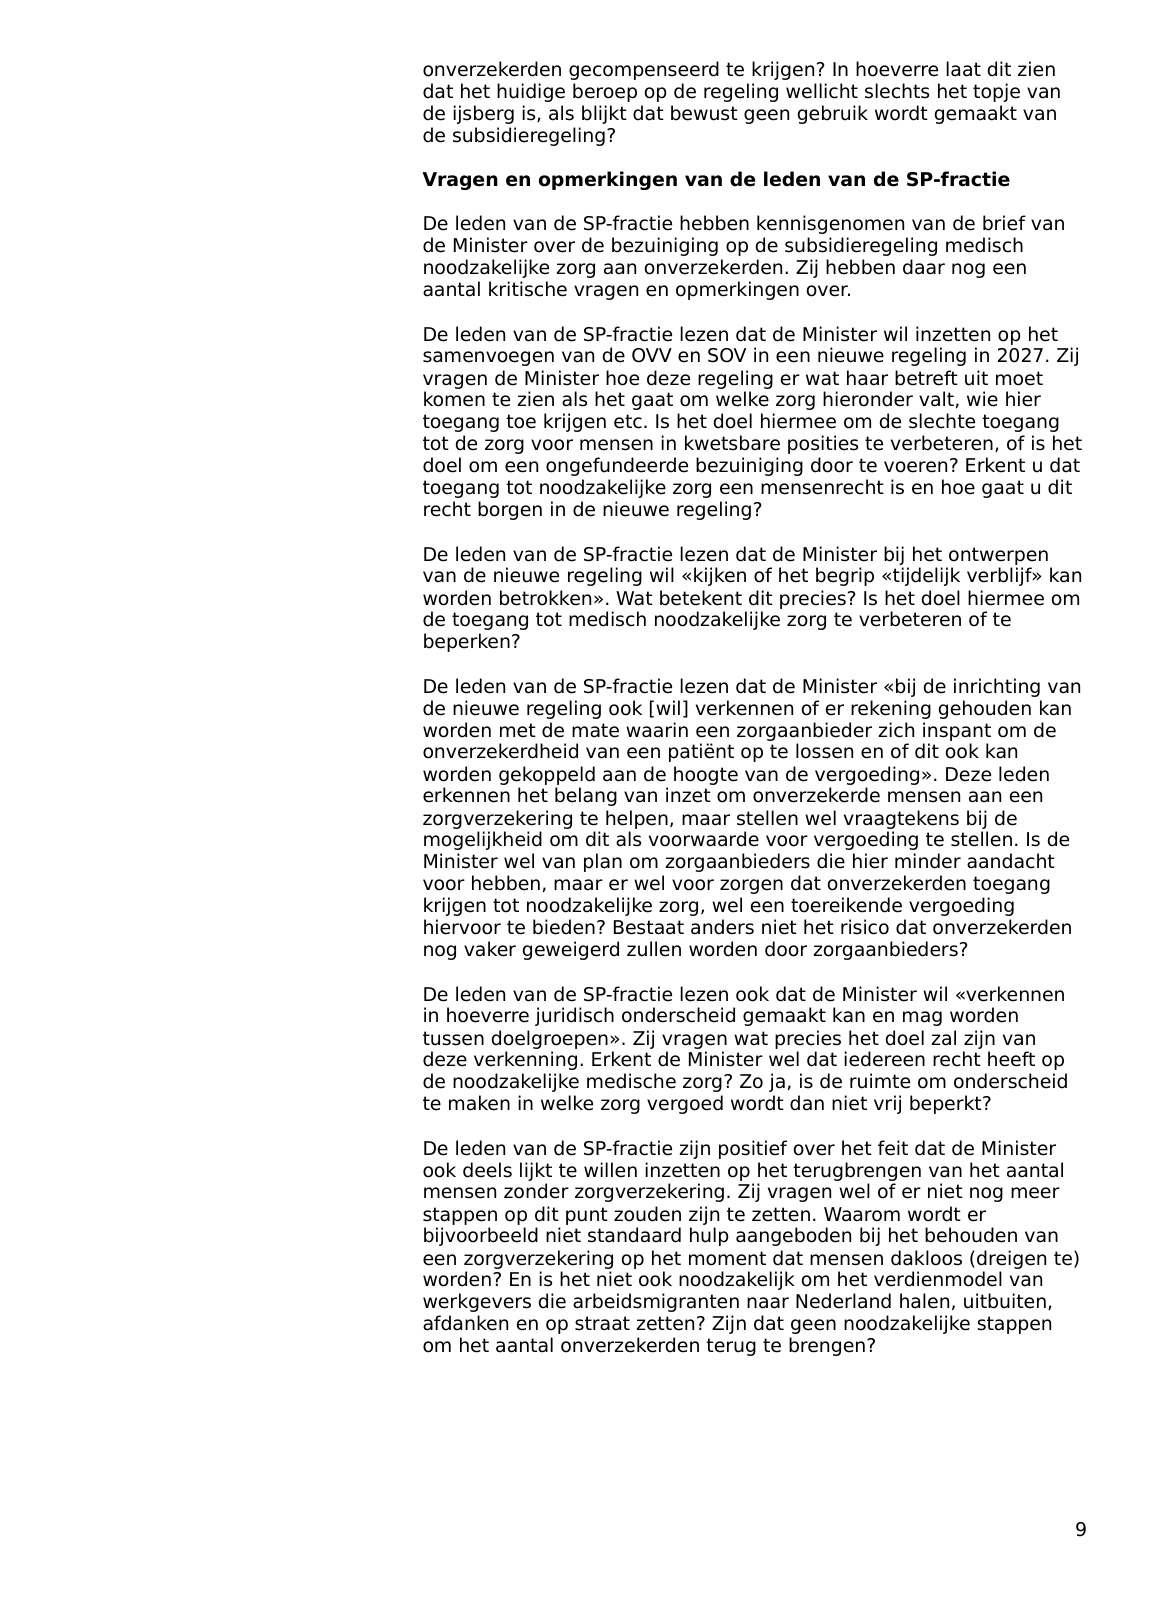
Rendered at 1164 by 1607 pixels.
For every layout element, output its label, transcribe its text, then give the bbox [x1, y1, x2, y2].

text De leden van de SP-fractie lezen ook dat de Minister wil «verkennen in hoeverre juridisch onderscheid gemaakt kan en mag worden tussen doelgroepen». Zij vragen wat precies het doel zal zijn van deze verkenning. Erkent de Minister wel dat iedereen recht heeft op de noodzakelijke medische zorg? Zo ja, is de ruimte om onderscheid te maken in welke zorg vergoed wordt dan niet vrij beperkt? [422, 983, 1087, 1115]
text De leden van de SP-fractie lezen dat de Minister bij het ontwerpen van de nieuwe regeling wil «kijken of het begrip «tijdelijk verblijf» kan worden betrokken». Wat betekent dit precies? Is het doel hiermee om de toegang tot medisch noodzakelijke zorg te verbeteren of te beperken? [422, 543, 1087, 653]
subtitle Vragen en opmerkingen van de leden van de SP-fractie [422, 169, 1087, 191]
text De leden van de SP-fractie zijn positief over het feit dat de Minister ook deels lijkt te willen inzetten op het terugbrengen van het aantal mensen zonder zorgverzekering. Zij vragen wel of er niet nog meer stappen op dit punt zouden zijn te zetten. Waarom wordt er bijvoorbeeld niet standaard hulp aangeboden bij het behouden van een zorgverzekering op het moment dat mensen dakloos (dreigen te) worden? En is het niet ook noodzakelijk om het verdienmodel van werkgevers die arbeidsmigranten naar Nederland halen, uitbuiten, afdanken en op straat zetten? Zijn dat geen noodzakelijke stappen om het aantal onverzekerden terug te brengen? [422, 1137, 1087, 1357]
text De leden van de SP-fractie lezen dat de Minister «bij de inrichting van de nieuwe regeling ook [wil] verkennen of er rekening gehouden kan worden met de mate waarin een zorgaanbieder zich inspant om de onverzekerdheid van een patiënt op te lossen en of dit ook kan worden gekoppeld aan de hoogte van de vergoeding». Deze leden erkennen het belang van inzet om onverzekerde mensen aan een zorgverzekering te helpen, maar stellen wel vraagtekens bij de mogelijkheid om dit als voorwaarde voor vergoeding te stellen. Is de Minister wel van plan om zorgaanbieders die hier minder aandacht voor hebben, maar er wel voor zorgen dat onverzekerden toegang krijgen tot noodzakelijke zorg, wel een toereikende vergoeding hiervoor te bieden? Bestaat anders niet het risico dat onverzekerden nog vaker geweigerd zullen worden door zorgaanbieders? [422, 676, 1087, 961]
text De leden van de SP-fractie hebben kennisgenomen van de brief van de Minister over de bezuiniging op de subsidieregeling medisch noodzakelijke zorg aan onverzekerden. Zij hebben daar nog een aantal kritische vragen en opmerkingen over. [422, 213, 1087, 301]
text De leden van de SP-fractie lezen dat de Minister wil inzetten op het samenvoegen van de OVV en SOV in een nieuwe regeling in 2027. Zij vragen de Minister hoe deze regeling er wat haar betreft uit moet komen te zien als het gaat om welke zorg hieronder valt, wie hier toegang toe krijgen etc. Is het doel hiermee om de slechte toegang tot de zorg voor mensen in kwetsbare posities te verbeteren, of is het doel om een ongefundeerde bezuiniging door te voeren? Erkent u dat toegang tot noodzakelijke zorg een mensenrecht is en hoe gaat u dit recht borgen in de nieuwe regeling? [422, 323, 1087, 521]
text onverzekerden gecompenseerd te krijgen? In hoeverre laat dit zien dat het huidige beroep op de regeling wellicht slechts het topje van de ijsberg is, als blijkt dat bewust geen gebruik wordt gemaakt van de subsidieregeling? [422, 59, 1087, 147]
